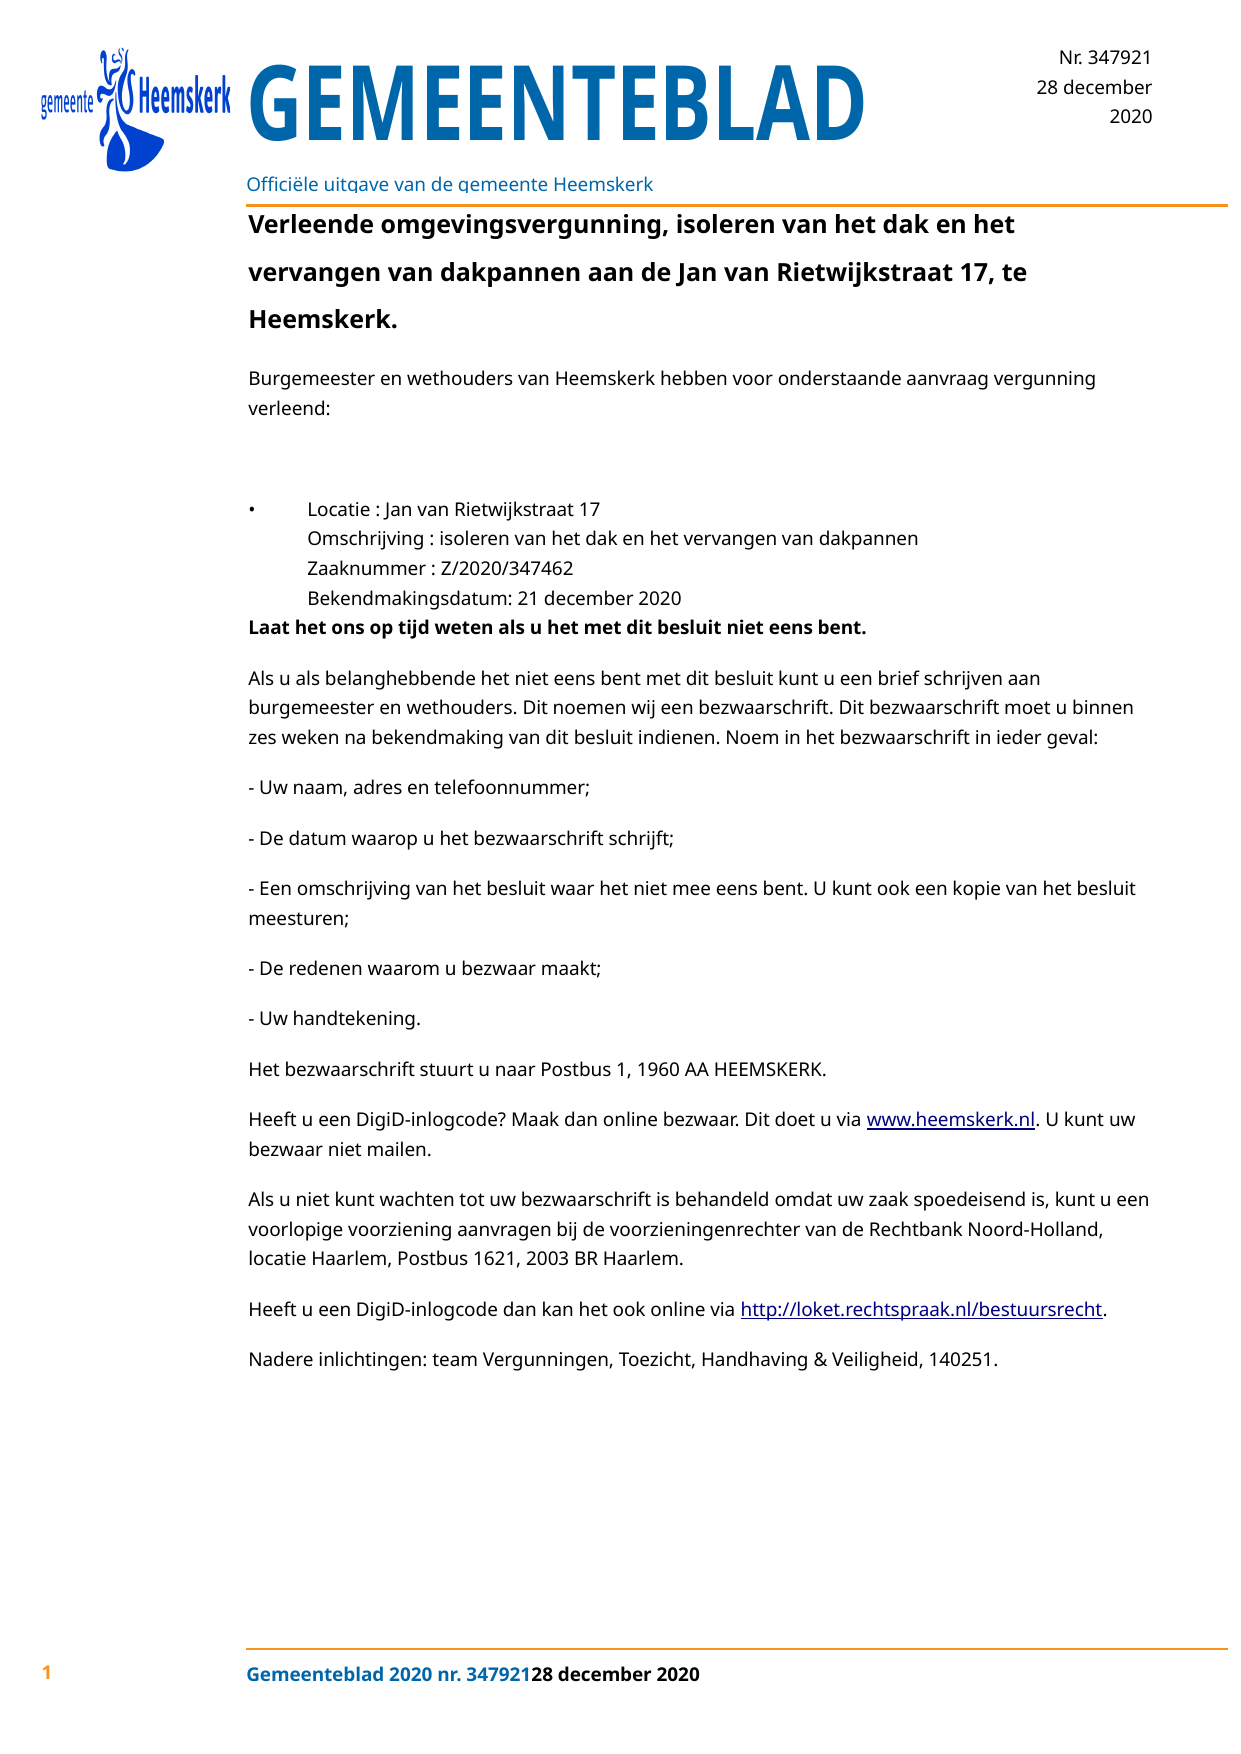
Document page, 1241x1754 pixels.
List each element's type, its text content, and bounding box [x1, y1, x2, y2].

list Locatie : Jan van Rietwijkstraat 17 [248, 496, 1152, 522]
text - De datum waarop u het bezwaarschrift schrijft; [248, 825, 1152, 850]
text Verleende omgevingsvergunning, isoleren van het dak en het vervangen van dakpannen aan de Jan van Rietwijkstraat 17, te Heemskerk. [248, 207, 1152, 336]
text Heeft u een DigiD-inlogcode? Maak dan online bezwaar. Dit doet u via www.heemskerk.nl. U kunt uw bezwaar niet mailen. [248, 1106, 1152, 1162]
text - De redenen waarom u bezwaar maakt; [248, 955, 1152, 981]
text - Uw handtekening. [248, 1006, 1152, 1031]
text Laat het ons op tijd weten als u het met dit besluit niet eens bent. [248, 614, 1152, 640]
text Heeft u een DigiD-inlogcode dan kan het ook online via http://loket.rechtspraak.nl/bestuursrecht. [248, 1296, 1152, 1322]
text - Een omschrijving van het besluit waar het niet mee eens bent. U kunt ook een kopie van het besluit meesturen; [248, 875, 1152, 930]
text - Uw naam, adres en telefoonnummer; [248, 774, 1152, 800]
picture [41, 47, 231, 172]
list Bekendmakingsdatum: 21 december 2020 [248, 585, 1152, 610]
text Nadere inlichtingen: team Vergunningen, Toezicht, Handhaving & Veiligheid, 140251. [248, 1346, 1152, 1372]
list Zaaknummer : Z/2020/347462 [248, 555, 1152, 581]
text Als u niet kunt wachten tot uw bezwaarschrift is behandeld omdat uw zaak spoedeisend is, kunt u een voorlopige voorziening aanvragen bij de voorzieningenrechter van de Rechtbank Noord-Holland, locatie Haarlem, Postbus 1621, 2003 BR Haarlem. [248, 1186, 1152, 1271]
text Burgemeester en wethouders van Heemskerk hebben voor onderstaande aanvraag vergunning verleend: [248, 366, 1152, 421]
text Als u als belanghebbende het niet eens bent met dit besluit kunt u een brief schrijven aan burgemeester en wethouders. Dit noemen wij een bezwaarschrift. Dit bezwaarschrift moet u binnen zes weken na bekendmaking van dit besluit indienen. Noem in het bezwaarschrift in ieder geval: [248, 665, 1152, 749]
text Het bezwaarschrift stuurt u naar Postbus 1, 1960 AA HEEMSKERK. [248, 1056, 1152, 1082]
list Omschrijving : isoleren van het dak en het vervangen van dakpannen [248, 526, 1152, 551]
